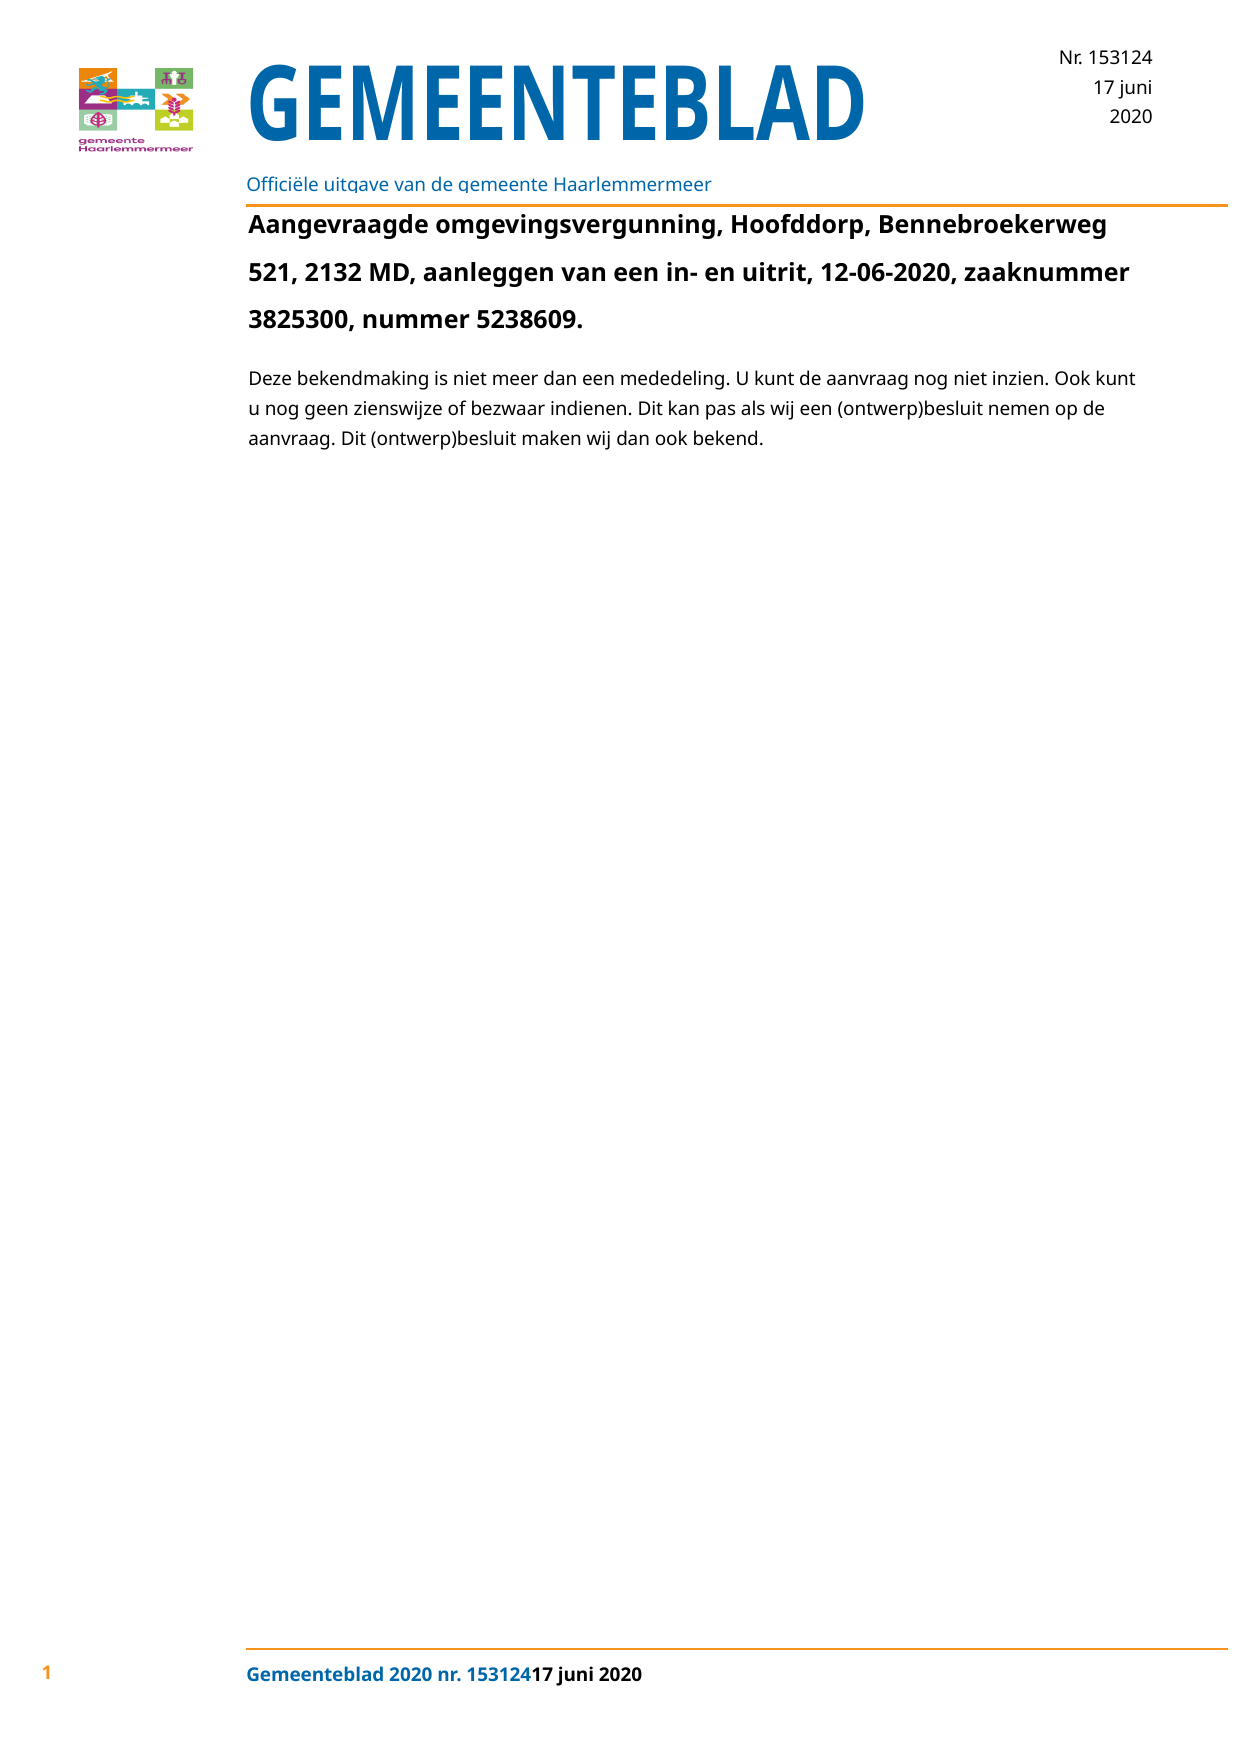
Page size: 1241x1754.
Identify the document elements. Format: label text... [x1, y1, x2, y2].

text Deze bekendmaking is niet meer dan een mededeling. U kunt de aanvraag nog niet inzien. Ook kunt u nog geen zienswijze of bezwaar indienen. Dit kan pas als wij een (ontwerp)besluit nemen op de aanvraag. Dit (ontwerp)besluit maken wij dan ook bekend. [248, 366, 1152, 450]
picture [41, 47, 231, 172]
text Aangevraagde omgevingsvergunning, Hoofddorp, Bennebroekerweg 521, 2132 MD, aanleggen van een in- en uitrit, 12-06-2020, zaaknummer 3825300, nummer 5238609. [248, 207, 1152, 336]
